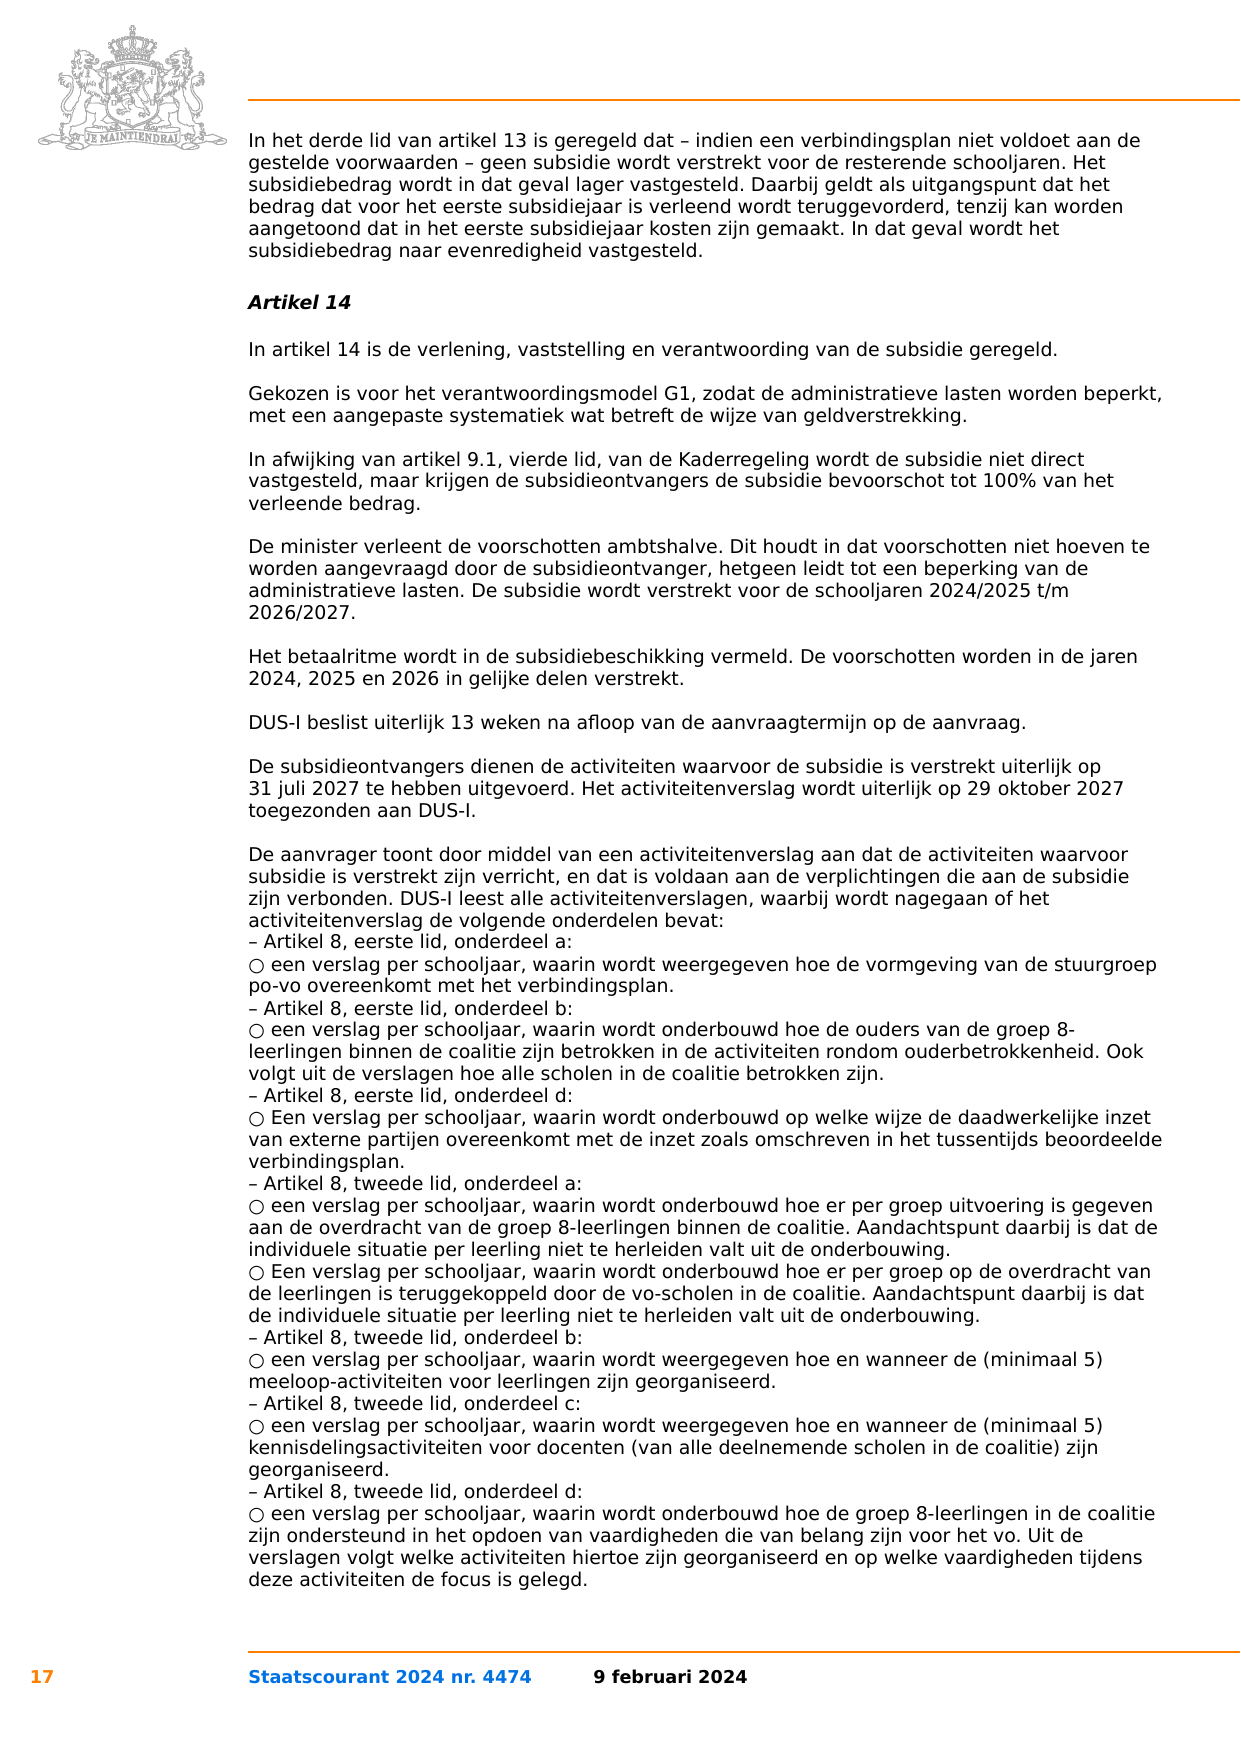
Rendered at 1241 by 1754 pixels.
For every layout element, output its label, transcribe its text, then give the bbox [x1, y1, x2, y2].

text ○ Een verslag per schooljaar, waarin wordt onderbouwd op welke wijze de daadwerkelijke inzet van externe partijen overeenkomt met de inzet zoals omschreven in het tussentijds beoordeelde verbindingsplan. [248, 1107, 1163, 1173]
text – Artikel 8, tweede lid, onderdeel d: [248, 1481, 1163, 1503]
text De subsidieontvangers dienen de activiteiten waarvoor de subsidie is verstrekt uiterlijk op 31 juli 2027 te hebben uitgevoerd. Het activiteitenverslag wordt uiterlijk op 29 oktober 2027 toegezonden aan DUS-I. [248, 756, 1163, 822]
text – Artikel 8, tweede lid, onderdeel c: [248, 1393, 1163, 1415]
text – Artikel 8, eerste lid, onderdeel d: [248, 1085, 1163, 1107]
text – Artikel 8, tweede lid, onderdeel b: [248, 1327, 1163, 1349]
text In het derde lid van artikel 13 is geregeld dat – indien een verbindingsplan niet voldoet aan de gestelde voorwaarden – geen subsidie wordt verstrekt voor de resterende schooljaren. Het subsidiebedrag wordt in dat geval lager vastgesteld. Daarbij geldt als uitgangspunt dat het bedrag dat voor het eerste subsidiejaar is verleend wordt teruggevorderd, tenzij kan worden aangetoond dat in het eerste subsidiejaar kosten zijn gemaakt. In dat geval wordt het subsidiebedrag naar evenredigheid vastgesteld. [248, 130, 1163, 262]
text ○ een verslag per schooljaar, waarin wordt onderbouwd hoe de ouders van de groep 8-leerlingen binnen de coalitie zijn betrokken in de activiteiten rondom ouderbetrokkenheid. Ook volgt uit de verslagen hoe alle scholen in de coalitie betrokken zijn. [248, 1019, 1163, 1085]
picture [38, 25, 227, 150]
text ○ een verslag per schooljaar, waarin wordt weergegeven hoe de vormgeving van de stuurgroep po-vo overeenkomt met het verbindingsplan. [248, 953, 1163, 997]
text ○ een verslag per schooljaar, waarin wordt onderbouwd hoe de groep 8-leerlingen in de coalitie zijn ondersteund in het opdoen van vaardigheden die van belang zijn voor het vo. Uit de verslagen volgt welke activiteiten hiertoe zijn georganiseerd en op welke vaardigheden tijdens deze activiteiten de focus is gelegd. [248, 1503, 1163, 1591]
text De aanvrager toont door middel van een activiteitenverslag aan dat de activiteiten waarvoor subsidie is verstrekt zijn verricht, en dat is voldaan aan de verplichtingen die aan de subsidie zijn verbonden. DUS-I leest alle activiteitenverslagen, waarbij wordt nagegaan of het activiteitenverslag de volgende onderdelen bevat: [248, 843, 1163, 931]
text – Artikel 8, eerste lid, onderdeel a: [248, 931, 1163, 953]
text – Artikel 8, tweede lid, onderdeel a: [248, 1173, 1163, 1195]
text ○ Een verslag per schooljaar, waarin wordt onderbouwd hoe er per groep op de overdracht van de leerlingen is teruggekoppeld door de vo-scholen in de coalitie. Aandachtspunt daarbij is dat de individuele situatie per leerling niet te herleiden valt uit de onderbouwing. [248, 1261, 1163, 1327]
text In artikel 14 is de verlening, vaststelling en verantwoording van de subsidie geregeld. [248, 339, 1163, 361]
text ○ een verslag per schooljaar, waarin wordt weergegeven hoe en wanneer de (minimaal 5) meeloop-activiteiten voor leerlingen zijn georganiseerd. [248, 1349, 1163, 1393]
text ○ een verslag per schooljaar, waarin wordt onderbouwd hoe er per groep uitvoering is gegeven aan de overdracht van de groep 8-leerlingen binnen de coalitie. Aandachtspunt daarbij is dat de individuele situatie per leerling niet te herleiden valt uit de onderbouwing. [248, 1195, 1163, 1261]
text Het betaalritme wordt in de subsidiebeschikking vermeld. De voorschotten worden in de jaren 2024, 2025 en 2026 in gelijke delen verstrekt. [248, 646, 1163, 690]
text – Artikel 8, eerste lid, onderdeel b: [248, 997, 1163, 1019]
text DUS-I beslist uiterlijk 13 weken na afloop van de aanvraagtermijn op de aanvraag. [248, 712, 1163, 734]
text Gekozen is voor het verantwoordingsmodel G1, zodat de administratieve lasten worden beperkt, met een aangepaste systematiek wat betreft de wijze van geldverstrekking. [248, 383, 1163, 427]
text ○ een verslag per schooljaar, waarin wordt weergegeven hoe en wanneer de (minimaal 5) kennisdelingsactiviteiten voor docenten (van alle deelnemende scholen in de coalitie) zijn georganiseerd. [248, 1415, 1163, 1481]
subtitle Artikel 14 [248, 292, 1163, 314]
text In afwijking van artikel 9.1, vierde lid, van de Kaderregeling wordt de subsidie niet direct vastgesteld, maar krijgen de subsidieontvangers de subsidie bevoorschot tot 100% van het verleende bedrag. [248, 448, 1163, 514]
text De minister verleent de voorschotten ambtshalve. Dit houdt in dat voorschotten niet hoeven te worden aangevraagd door de subsidieontvanger, hetgeen leidt tot een beperking van de administratieve lasten. De subsidie wordt verstrekt voor de schooljaren 2024/2025 t/m 2026/2027. [248, 536, 1163, 624]
